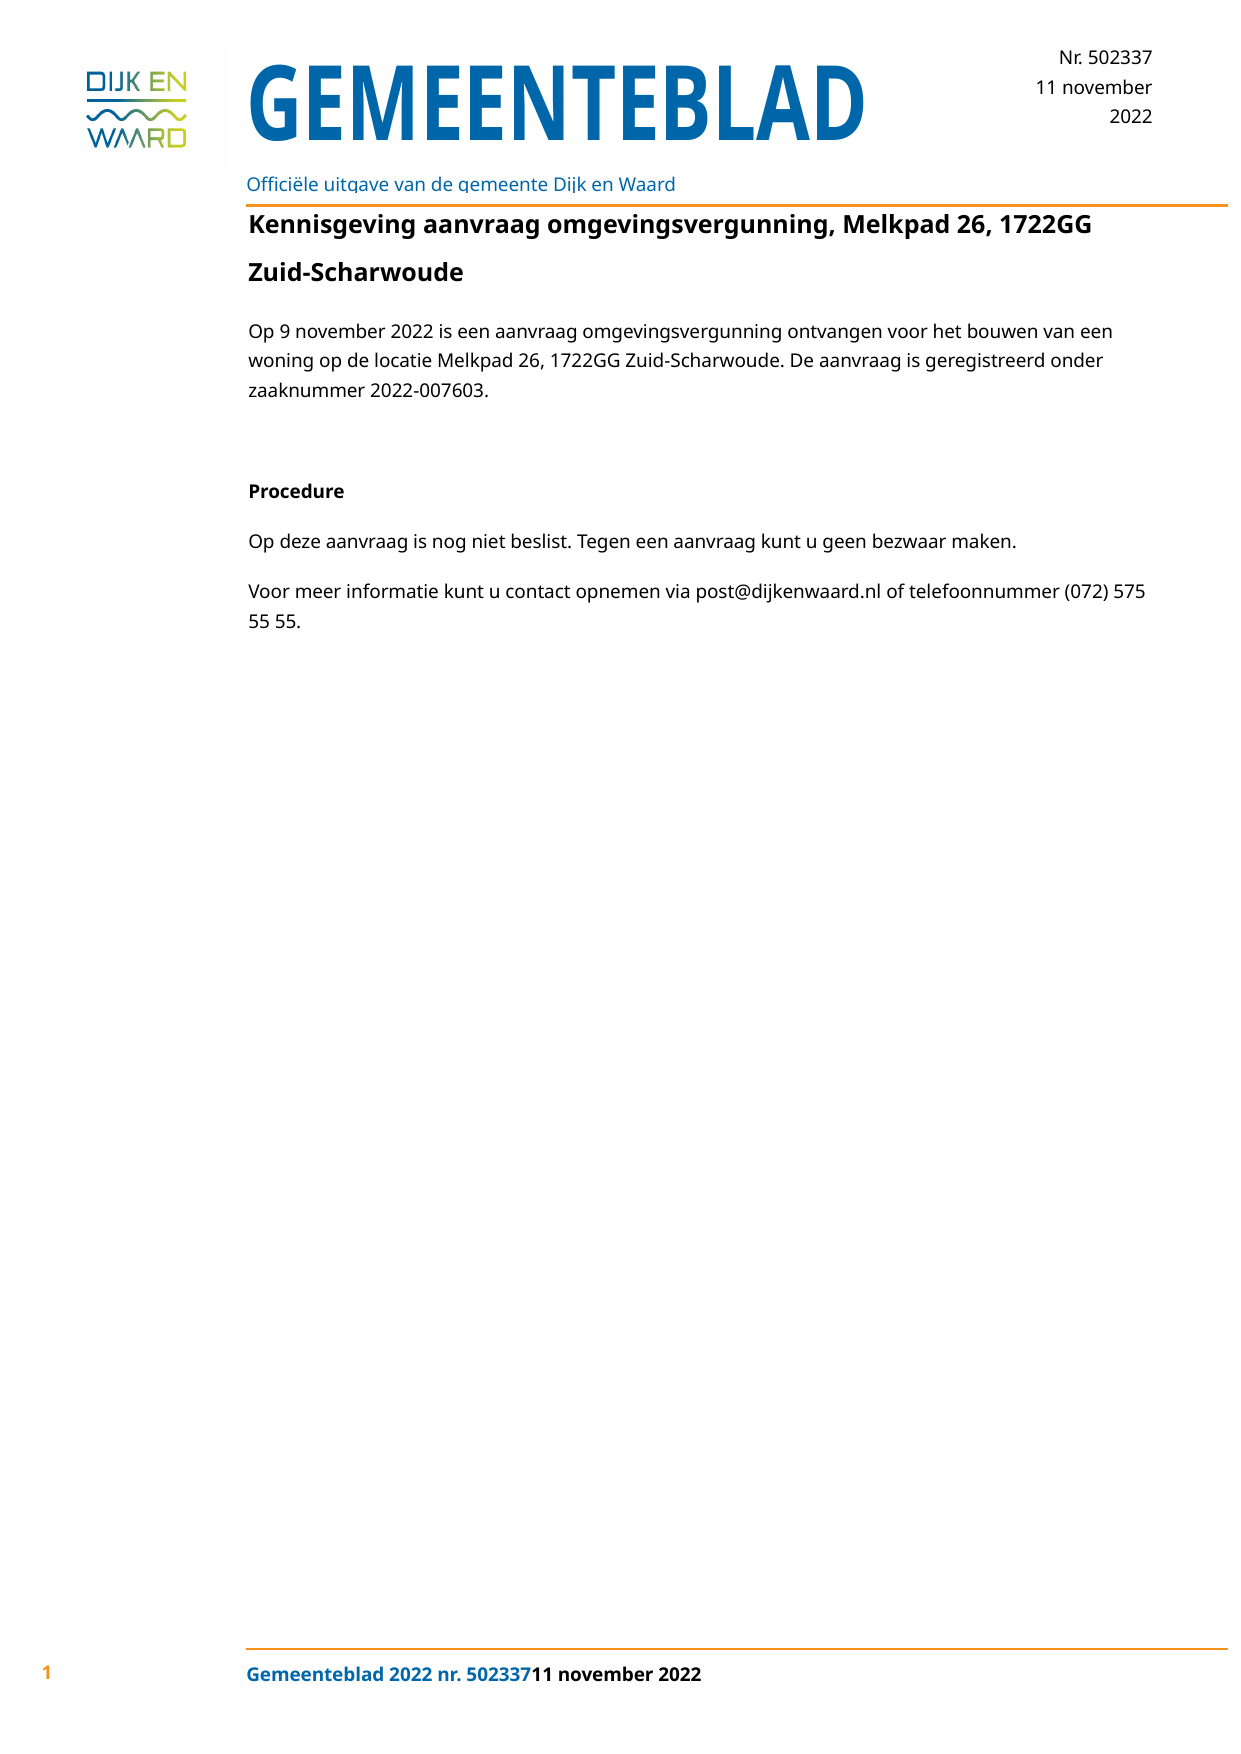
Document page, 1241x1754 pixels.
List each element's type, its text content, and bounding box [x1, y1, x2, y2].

text Procedure [248, 478, 1152, 504]
picture [41, 47, 231, 172]
text Op deze aanvraag is nog niet beslist. Tegen een aanvraag kunt u geen bezwaar maken. [248, 528, 1152, 554]
text Op 9 november 2022 is een aanvraag omgevingsvergunning ontvangen voor het bouwen van een woning op de locatie Melkpad 26, 1722GG Zuid-Scharwoude. De aanvraag is geregistreerd onder zaaknummer 2022-007603. [248, 318, 1152, 403]
text Voor meer informatie kunt u contact opnemen via post@dijkenwaard.nl of telefoonnummer (072) 575 55 55. [248, 579, 1152, 634]
text Kennisgeving aanvraag omgevingsvergunning, Melkpad 26, 1722GG Zuid-Scharwoude [248, 207, 1152, 288]
